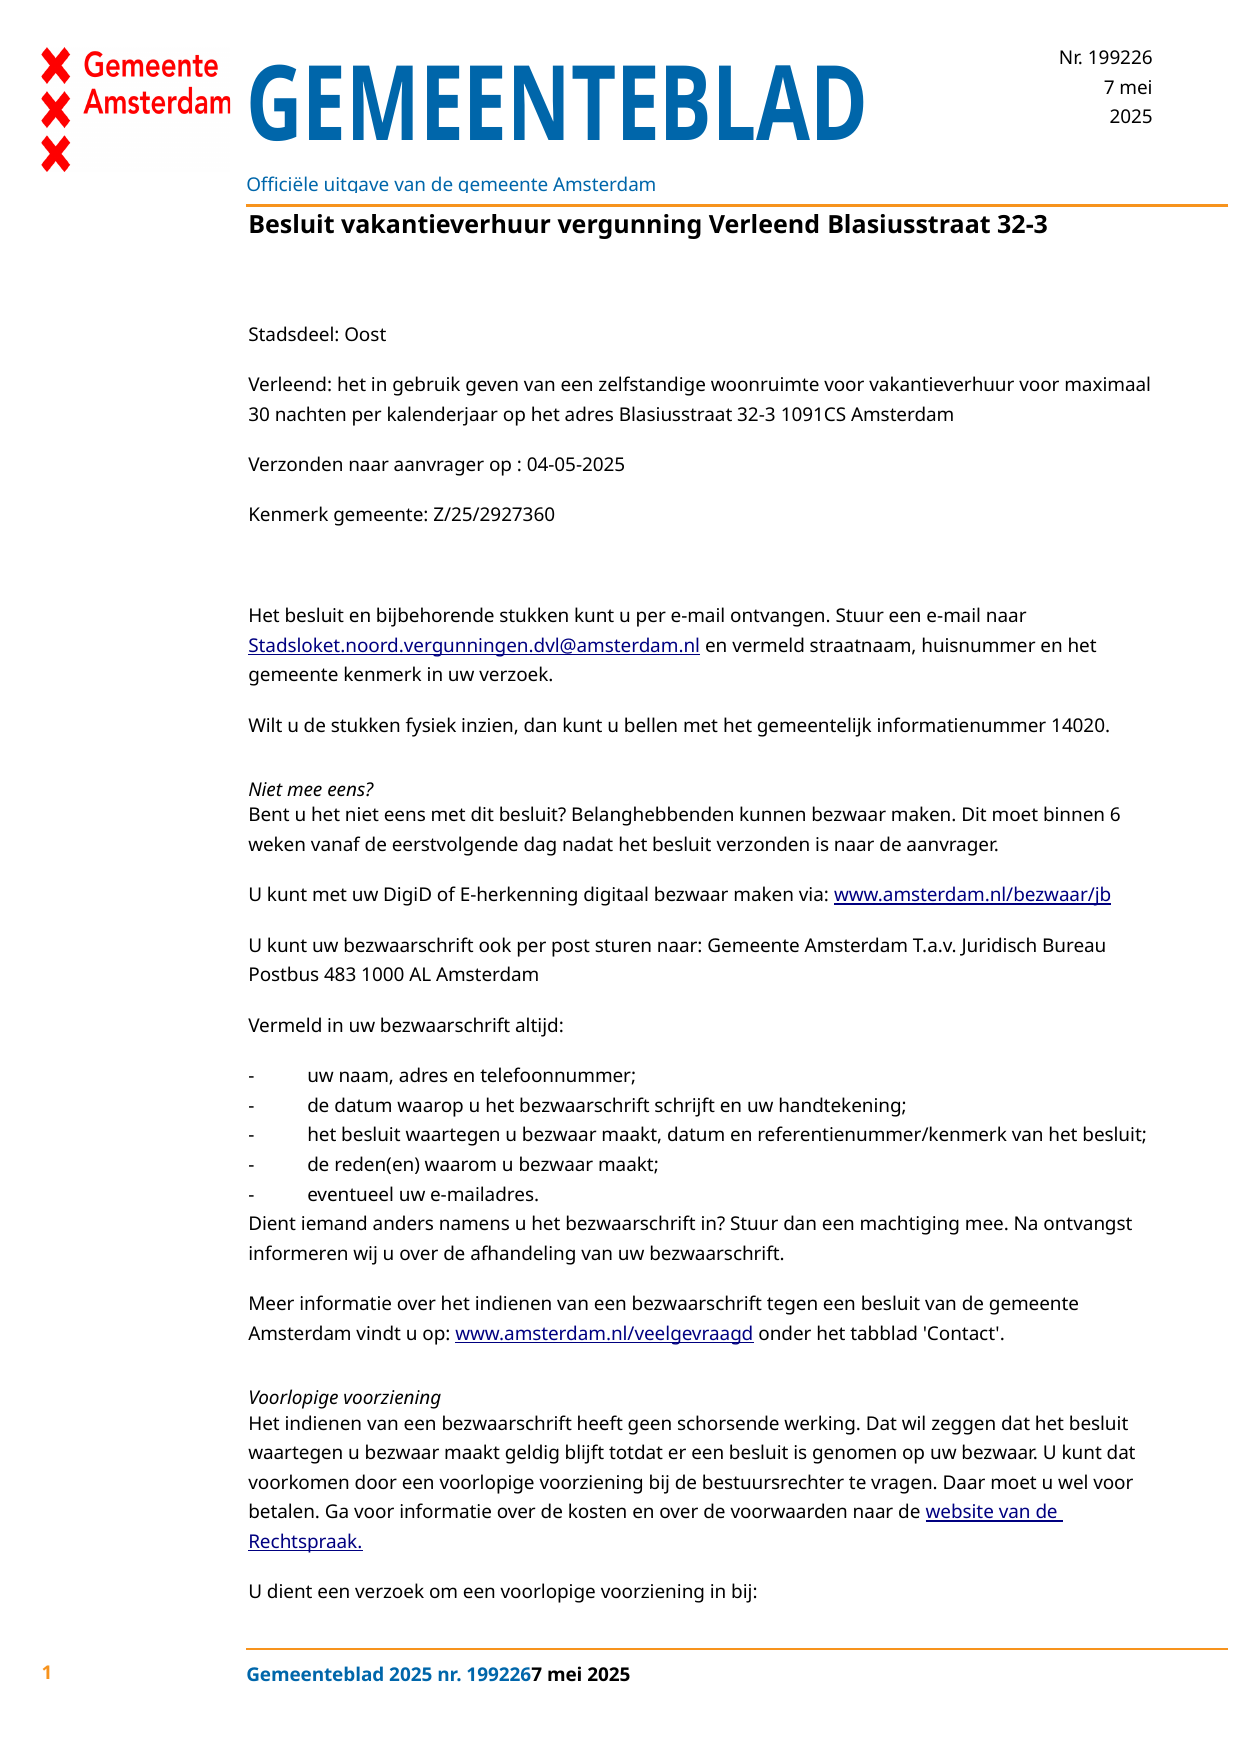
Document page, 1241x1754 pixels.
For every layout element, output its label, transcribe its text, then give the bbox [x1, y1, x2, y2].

text Wilt u de stukken fysiek inzien, dan kunt u bellen met het gemeentelijk informatienummer 14020. [248, 712, 1152, 738]
text Het indienen van een bezwaarschrift heeft geen schorsende werking. Dat wil zeggen dat het besluit waartegen u bezwaar maakt geldig blijft totdat er een besluit is genomen op uw bezwaar. U kunt dat voorkomen door een voorlopige voorziening bij de bestuursrechter te vragen. Daar moet u wel voor betalen. Ga voor informatie over de kosten en over de voorwaarden naar de website van de Rechtspraak. [248, 1410, 1152, 1554]
text Dient iemand anders namens u het bezwaarschrift in? Stuur dan een machtiging mee. Na ontvangst informeren wij u over de afhandeling van uw bezwaarschrift. [248, 1210, 1152, 1266]
text Besluit vakantieverhuur vergunning Verleend Blasiusstraat 32-3 [248, 207, 1152, 241]
text Voorlopige voorziening [248, 1384, 1152, 1410]
list de reden(en) waarom u bezwaar maakt; [248, 1151, 1152, 1177]
text Niet mee eens? [248, 776, 1152, 802]
list het besluit waartegen u bezwaar maakt, datum en referentienummer/kenmerk van het besluit; [248, 1122, 1152, 1147]
text U kunt met uw DigiD of E-herkenning digitaal bezwaar maken via: www.amsterdam.nl/bezwaar/jb [248, 882, 1152, 907]
list eventueel uw e-mailadres. [248, 1181, 1152, 1207]
text Bent u het niet eens met dit besluit? Belanghebbenden kunnen bezwaar maken. Dit moet binnen 6 weken vanaf de eerstvolgende dag nadat het besluit verzonden is naar de aanvrager. [248, 802, 1152, 857]
text Verleend: het in gebruik geven van een zelfstandige woonruimte voor vakantieverhuur voor maximaal 30 nachten per kalenderjaar op het adres Blasiusstraat 32-3 1091CS Amsterdam [248, 371, 1152, 426]
text Verzonden naar aanvrager op : 04-05-2025 [248, 451, 1152, 477]
text U kunt uw bezwaarschrift ook per post sturen naar: Gemeente Amsterdam T.a.v. Juridisch Bureau Postbus 483 1000 AL Amsterdam [248, 932, 1152, 987]
text Kenmerk gemeente: Z/25/2927360 [248, 502, 1152, 527]
text U dient een verzoek om een voorlopige voorziening in bij: [248, 1578, 1152, 1604]
text Stadsdeel: Oost [248, 321, 1152, 346]
text Vermeld in uw bezwaarschrift altijd: [248, 1012, 1152, 1038]
list de datum waarop u het bezwaarschrift schrijft en uw handtekening; [248, 1092, 1152, 1118]
picture [41, 47, 231, 172]
list uw naam, adres en telefoonnummer; [248, 1062, 1152, 1088]
text Meer informatie over het indienen van een bezwaarschrift tegen een besluit van de gemeente Amsterdam vindt u op: www.amsterdam.nl/veelgevraagd onder het tabblad 'Contact'. [248, 1290, 1152, 1346]
text Het besluit en bijbehorende stukken kunt u per e-mail ontvangen. Stuur een e-mail naar Stadsloket.noord.vergunningen.dvl@amsterdam.nl en vermeld straatnaam, huisnummer en het gemeente kenmerk in uw verzoek. [248, 602, 1152, 687]
